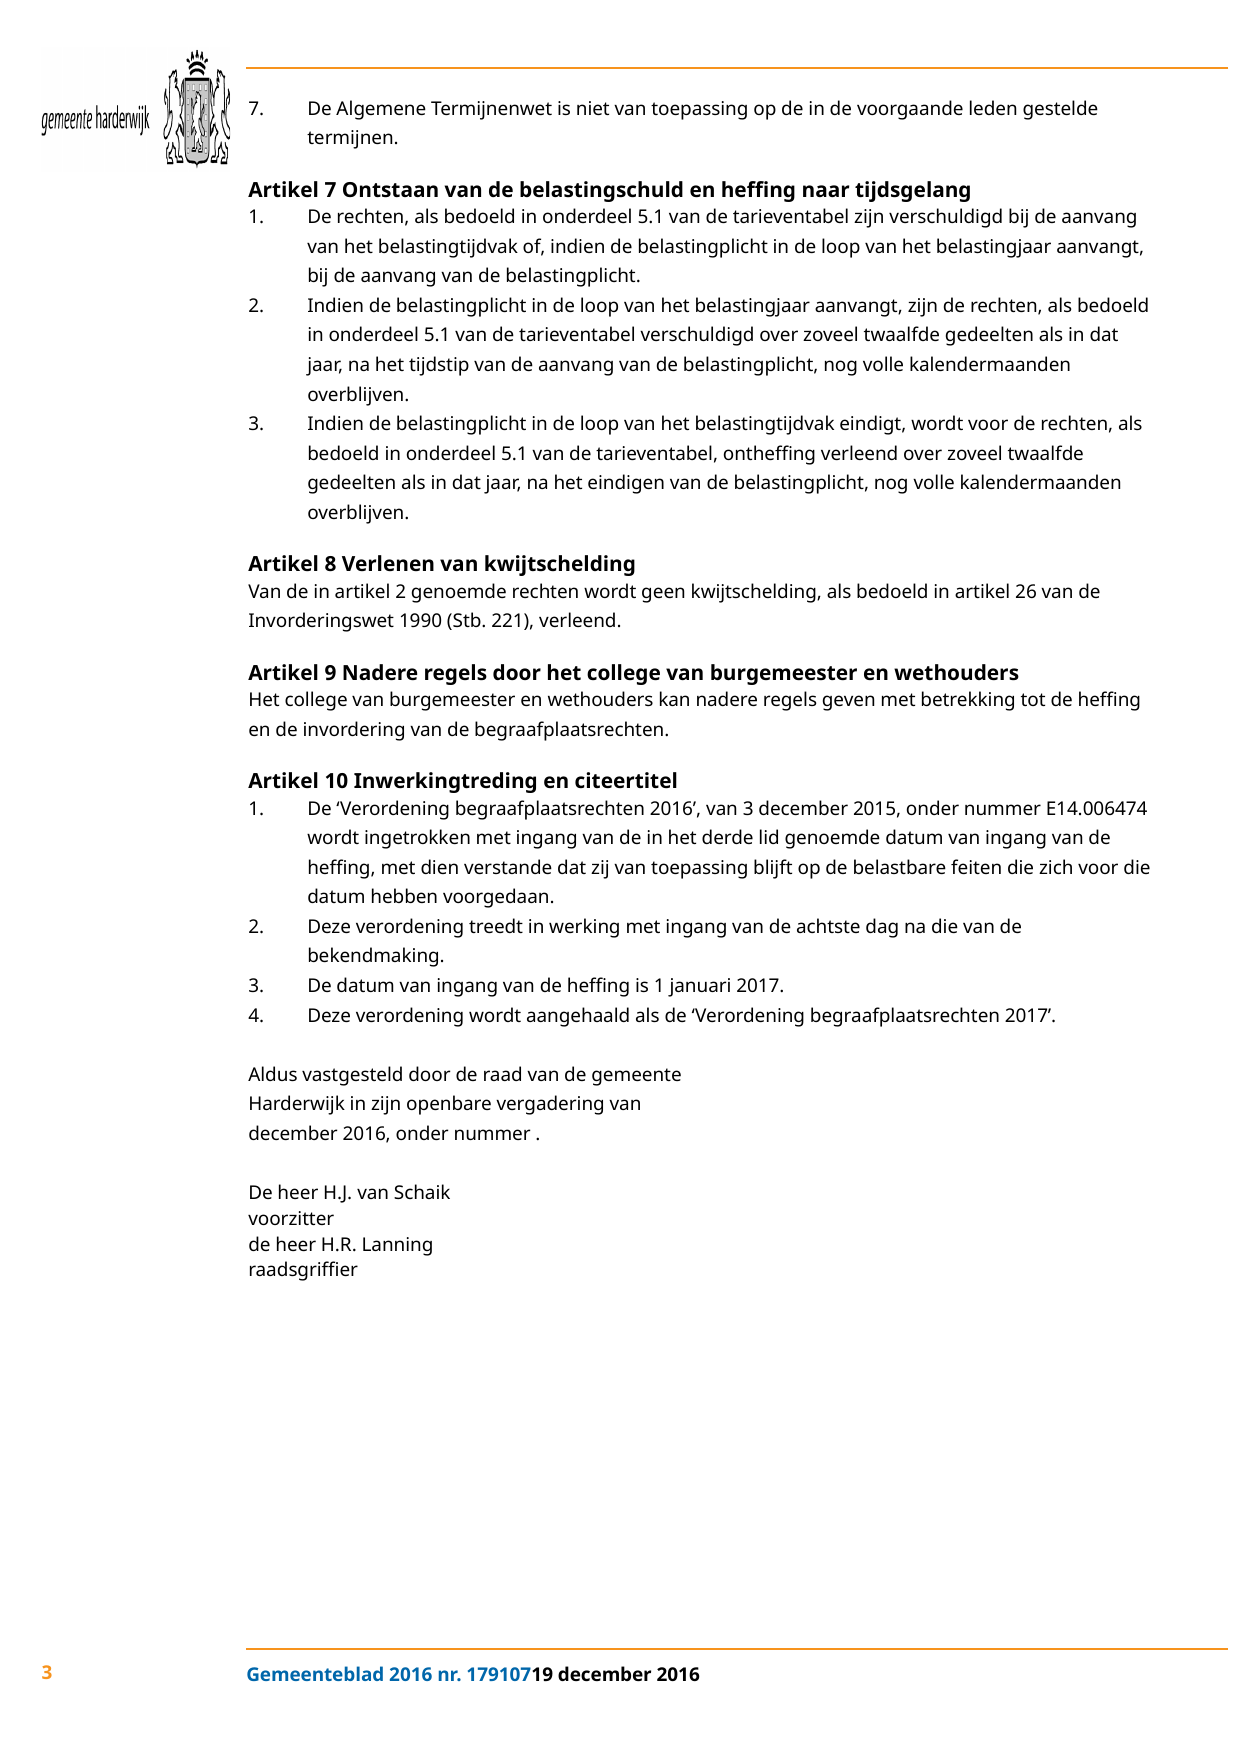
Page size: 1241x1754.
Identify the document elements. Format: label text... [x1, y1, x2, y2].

text Artikel 10 Inwerkingtreding en citeertitel [248, 766, 1152, 795]
text Aldus vastgesteld door de raad van de gemeente [248, 1061, 1152, 1087]
text Artikel 7 Ontstaan van de belastingschuld en heffing naar tijdsgelang [248, 175, 1152, 203]
text Artikel 8 Verlenen van kwijtschelding [248, 549, 1152, 578]
picture [41, 47, 231, 172]
text Harderwijk in zijn openbare vergadering van [248, 1091, 1152, 1116]
text december 2016, onder nummer . [248, 1120, 1152, 1146]
text Van de in artikel 2 genoemde rechten wordt geen kwijtschelding, als bedoeld in artikel 26 van de Invorderingswet 1990 (Stb. 221), verleend. [248, 578, 1152, 633]
text de heer H.R. Lanning [248, 1231, 1152, 1257]
text De heer H.J. van Schaik [248, 1179, 1152, 1205]
list Indien de belastingplicht in de loop van het belastingtijdvak eindigt, wordt voor de rechten, als bedoeld in onderdeel 5.1 van de tarieventabel, ontheffing verleend over zoveel twaalfde gedeelten als in dat jaar, na het eindigen van de belastingplicht, nog volle kalendermaanden overblijven. [248, 410, 1152, 525]
text Artikel 9 Nadere regels door het college van burgemeester en wethouders [248, 658, 1152, 686]
text raadsgriffier [248, 1257, 1152, 1282]
list Deze verordening wordt aangehaald als de ‘Verordening begraafplaatsrechten 2017’. [248, 1002, 1152, 1028]
text voorzitter [248, 1205, 1152, 1231]
list Deze verordening treedt in werking met ingang van de achtste dag na die van de bekendmaking. [248, 913, 1152, 968]
list De rechten, als bedoeld in onderdeel 5.1 van de tarieventabel zijn verschuldigd bij de aanvang van het belastingtijdvak of, indien de belastingplicht in de loop van het belastingjaar aanvangt, bij de aanvang van de belastingplicht. [248, 203, 1152, 288]
text Het college van burgemeester en wethouders kan nadere regels geven met betrekking tot de heffing en de invordering van de begraafplaatsrechten. [248, 686, 1152, 742]
list Indien de belastingplicht in de loop van het belastingjaar aanvangt, zijn de rechten, als bedoeld in onderdeel 5.1 van de tarieventabel verschuldigd over zoveel twaalfde gedeelten als in dat jaar, na het tijdstip van de aanvang van de belastingplicht, nog volle kalendermaanden overblijven. [248, 292, 1152, 406]
list De Algemene Termijnenwet is niet van toepassing op de in de voorgaande leden gestelde termijnen. [248, 95, 1152, 150]
list De ‘Verordening begraafplaatsrechten 2016’, van 3 december 2015, onder nummer E14.006474 wordt ingetrokken met ingang van de in het derde lid genoemde datum van ingang van de heffing, met dien verstande dat zij van toepassing blijft op de belastbare feiten die zich voor die datum hebben voorgedaan. [248, 795, 1152, 909]
list De datum van ingang van de heffing is 1 januari 2017. [248, 972, 1152, 998]
